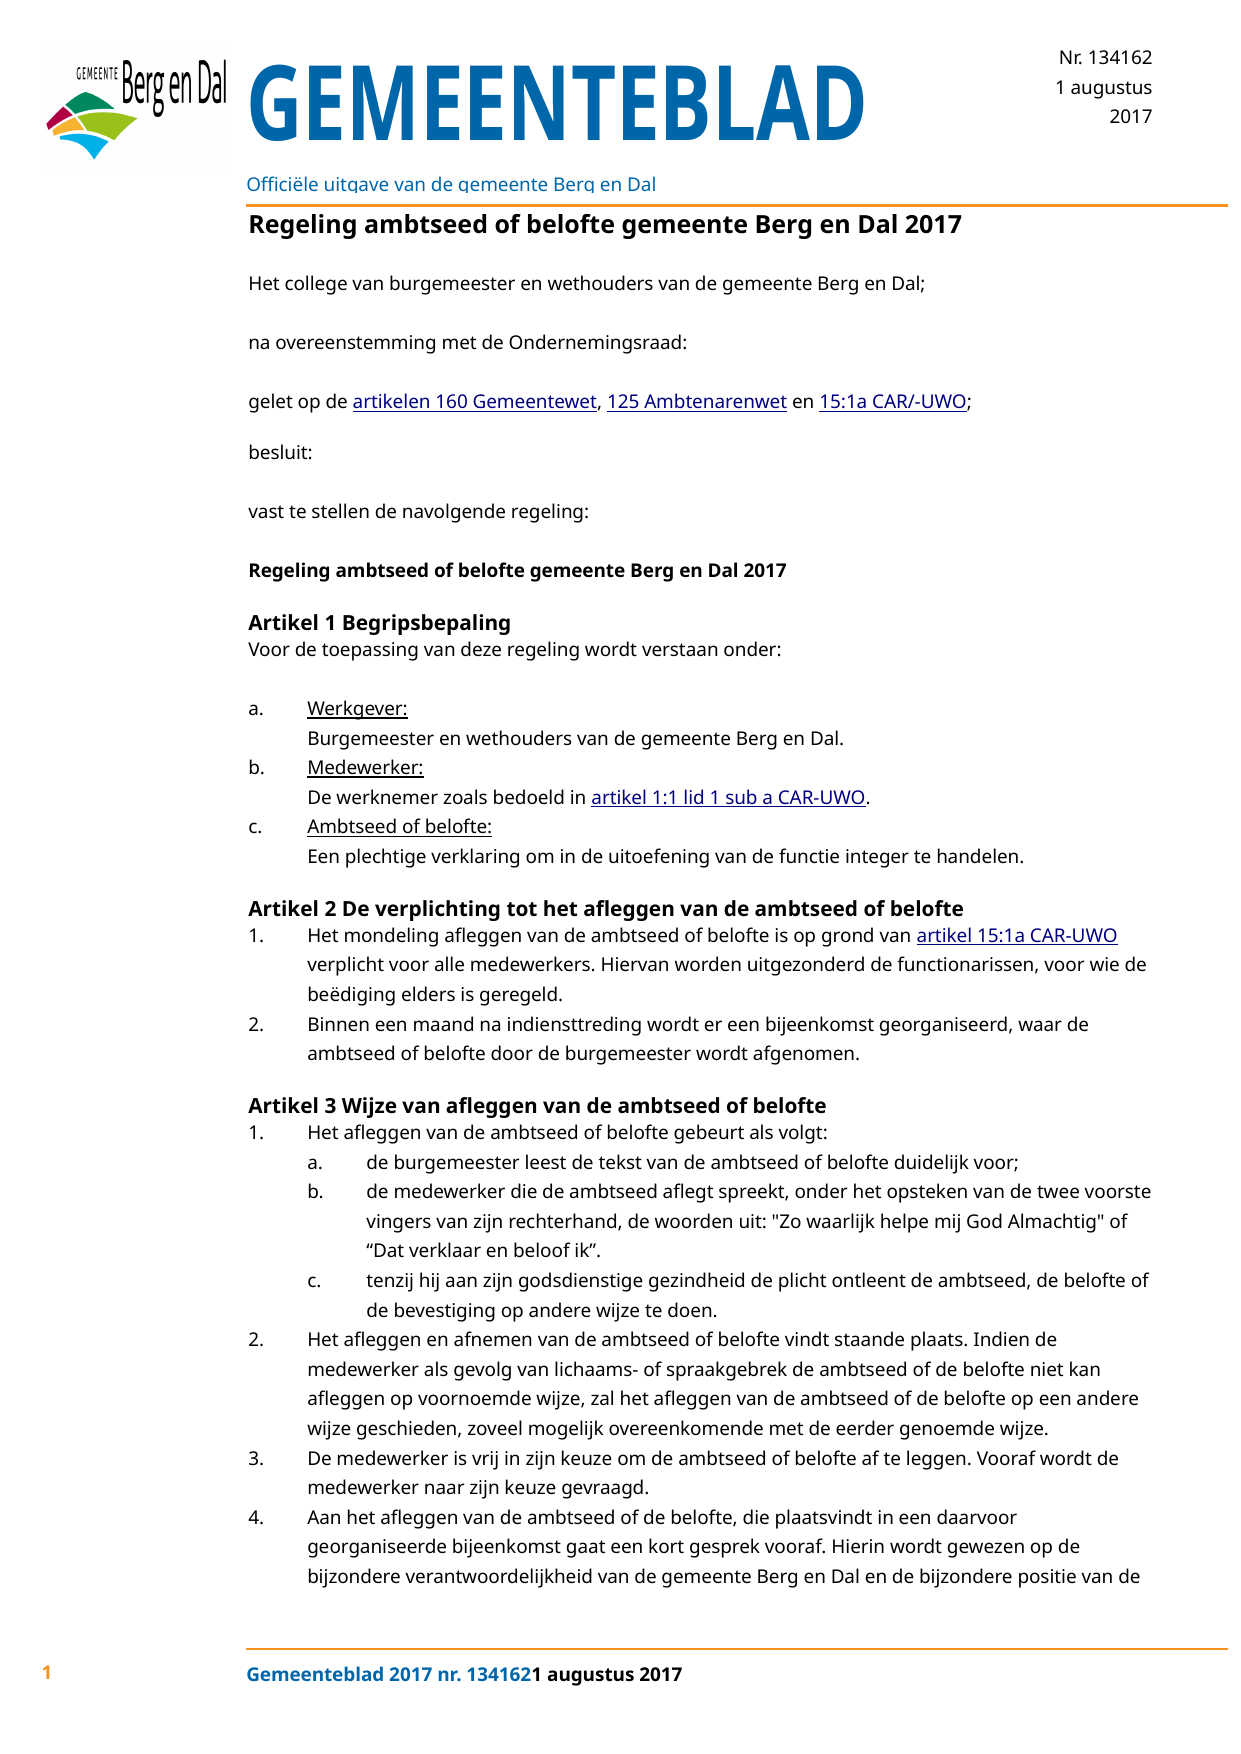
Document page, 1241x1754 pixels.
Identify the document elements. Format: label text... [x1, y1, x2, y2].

text Artikel 2 De verplichting tot het afleggen van de ambtseed of belofte [248, 894, 1152, 922]
list Het mondeling afleggen van de ambtseed of belofte is op grond van artikel 15:1a CAR-UWO verplicht voor alle medewerkers. Hiervan worden uitgezonderd de functionarissen, voor wie de beëdiging elders is geregeld. [248, 922, 1152, 1007]
text na overeenstemming met de Ondernemingsraad: [248, 329, 1152, 355]
list de burgemeester leest de tekst van de ambtseed of belofte duidelijk voor; [307, 1149, 1152, 1174]
list Werkgever: [248, 695, 1152, 721]
list de medewerker die de ambtseed aflegt spreekt, onder het opsteken van de twee voorste vingers van zijn rechterhand, de woorden uit: "Zo waarlijk helpe mij God Almachtig" of “Dat verklaar en beloof ik”. [307, 1178, 1152, 1263]
list Het afleggen en afnemen van de ambtseed of belofte vindt staande plaats. Indien de medewerker als gevolg van lichaams- of spraakgebrek de ambtseed of de belofte niet kan afleggen op voornoemde wijze, zal het afleggen van de ambtseed of de belofte op een andere wijze geschieden, zoveel mogelijk overeenkomende met de eerder genoemde wijze. [248, 1326, 1152, 1441]
text besluit: [248, 439, 1152, 465]
picture [41, 47, 231, 172]
text Voor de toepassing van deze regeling wordt verstaan onder: [248, 636, 1152, 662]
list Burgemeester en wethouders van de gemeente Berg en Dal. [248, 725, 1152, 751]
text Regeling ambtseed of belofte gemeente Berg en Dal 2017 [248, 557, 1152, 583]
list Het afleggen van de ambtseed of belofte gebeurt als volgt: [248, 1119, 1152, 1145]
text Regeling ambtseed of belofte gemeente Berg en Dal 2017 [248, 207, 1152, 241]
text Het college van burgemeester en wethouders van de gemeente Berg en Dal; [248, 270, 1152, 296]
text Artikel 1 Begripsbepaling [248, 608, 1152, 636]
list Aan het afleggen van de ambtseed of de belofte, die plaatsvindt in een daarvoor georganiseerde bijeenkomst gaat een kort gesprek vooraf. Hierin wordt gewezen op de bijzondere verantwoordelijkheid van de gemeente Berg en Dal en de bijzondere positie van de [248, 1504, 1152, 1589]
list Binnen een maand na indiensttreding wordt er een bijeenkomst georganiseerd, waar de ambtseed of belofte door de burgemeester wordt afgenomen. [248, 1011, 1152, 1066]
list De medewerker is vrij in zijn keuze om de ambtseed of belofte af te leggen. Vooraf wordt de medewerker naar zijn keuze gevraagd. [248, 1445, 1152, 1500]
list tenzij hij aan zijn godsdienstige gezindheid de plicht ontleent de ambtseed, de belofte of de bevestiging op andere wijze te doen. [307, 1267, 1152, 1322]
text vast te stellen de navolgende regeling: [248, 498, 1152, 524]
list De werknemer zoals bedoeld in artikel 1:1 lid 1 sub a CAR-UWO. [248, 784, 1152, 810]
list Medewerker: [248, 754, 1152, 780]
text Artikel 3 Wijze van afleggen van de ambtseed of belofte [248, 1091, 1152, 1119]
list Een plechtige verklaring om in de uitoefening van de functie integer te handelen. [248, 843, 1152, 869]
list Ambtseed of belofte: [248, 814, 1152, 839]
text gelet op de artikelen 160 Gemeentewet, 125 Ambtenarenwet en 15:1a CAR/-UWO; [248, 389, 1152, 414]
